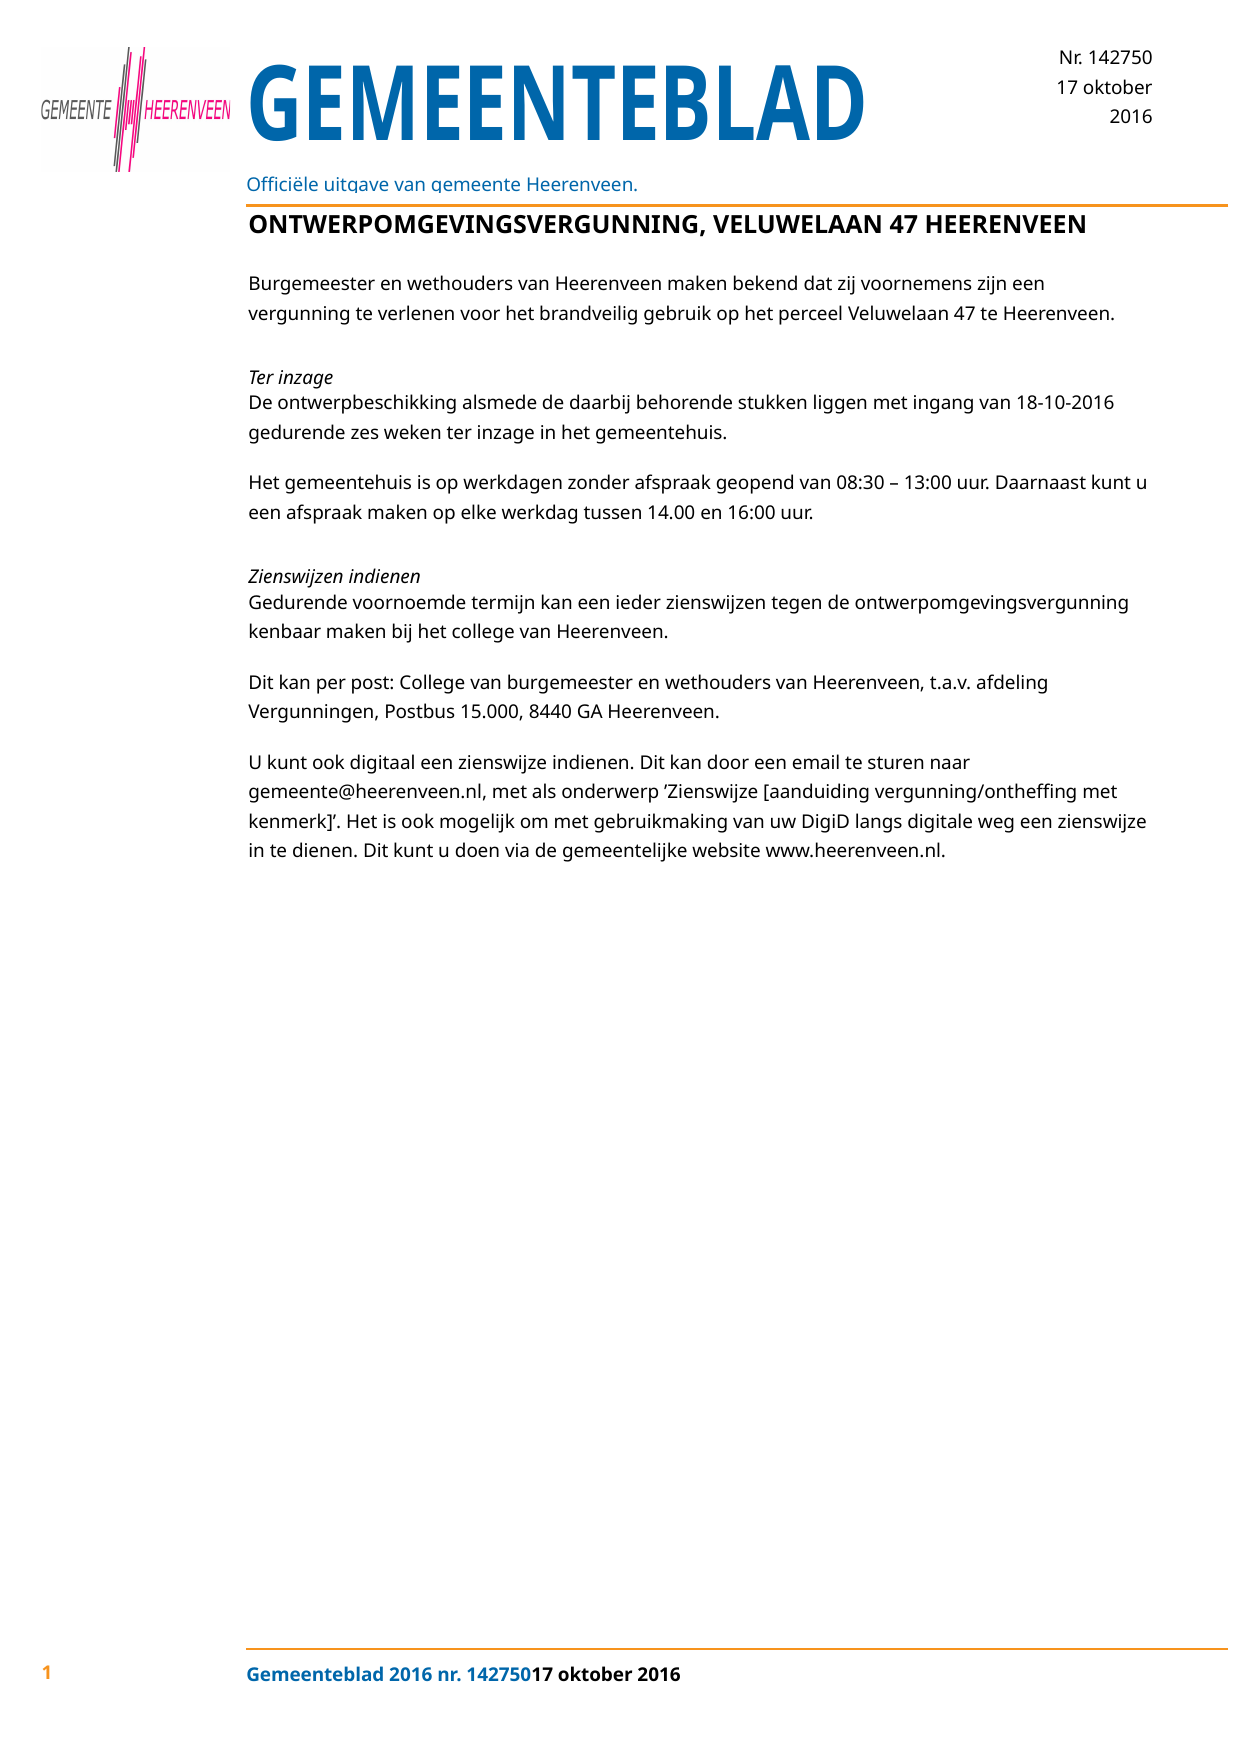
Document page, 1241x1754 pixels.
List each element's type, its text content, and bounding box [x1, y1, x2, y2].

text De ontwerpbeschikking alsmede de daarbij behorende stukken liggen met ingang van 18-10-2016 gedurende zes weken ter inzage in het gemeentehuis. [248, 389, 1152, 445]
text Zienswijzen indienen [248, 563, 1152, 589]
picture [41, 47, 231, 172]
text Gedurende voornoemde termijn kan een ieder zienswijzen tegen de ontwerpomgevingsvergunning kenbaar maken bij het college van Heerenveen. [248, 589, 1152, 644]
text Dit kan per post: College van burgemeester en wethouders van Heerenveen, t.a.v. afdeling Vergunningen, Postbus 15.000, 8440 GA Heerenveen. [248, 669, 1152, 724]
text Het gemeentehuis is op werkdagen zonder afspraak geopend van 08:30 – 13:00 uur. Daarnaast kunt u een afspraak maken op elke werkdag tussen 14.00 en 16:00 uur. [248, 469, 1152, 525]
text Ter inzage [248, 364, 1152, 389]
text ONTWERPOMGEVINGSVERGUNNING, VELUWELAAN 47 HEERENVEEN [248, 207, 1152, 241]
text U kunt ook digitaal een zienswijze indienen. Dit kan door een email te sturen naar gemeente@heerenveen.nl, met als onderwerp ’Zienswijze [aanduiding vergunning/ontheffing met kenmerk]’. Het is ook mogelijk om met gebruikmaking van uw DigiD langs digitale weg een zienswijze in te dienen. Dit kunt u doen via de gemeentelijke website www.heerenveen.nl. [248, 749, 1152, 863]
text Burgemeester en wethouders van Heerenveen maken bekend dat zij voornemens zijn een vergunning te verlenen voor het brandveilig gebruik op het perceel Veluwelaan 47 te Heerenveen. [248, 270, 1152, 326]
